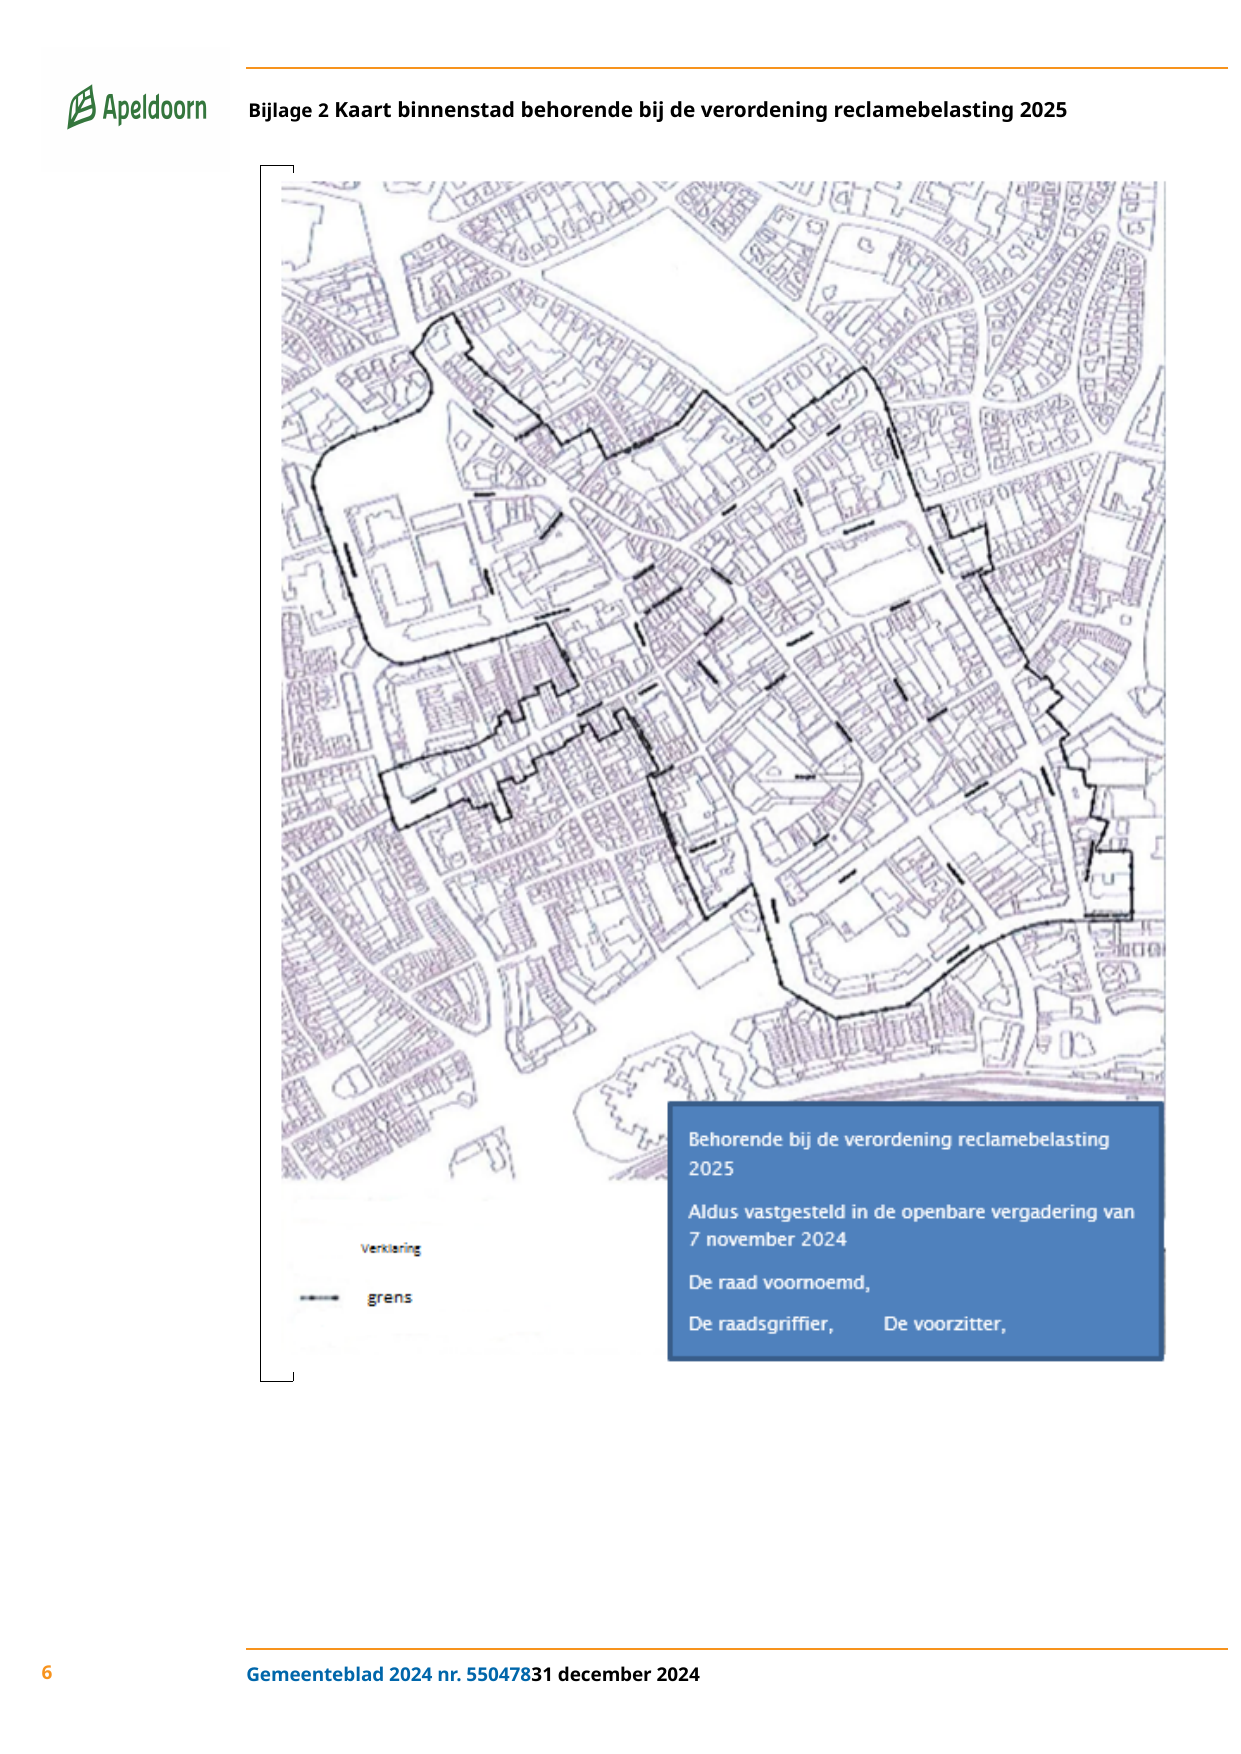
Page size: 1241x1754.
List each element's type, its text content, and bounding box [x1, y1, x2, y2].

picture [268, 173, 1173, 1372]
text Bijlage 2 Kaart binnenstad behorende bij de verordening reclamebelasting 2025 [248, 95, 1152, 123]
picture [41, 47, 231, 172]
